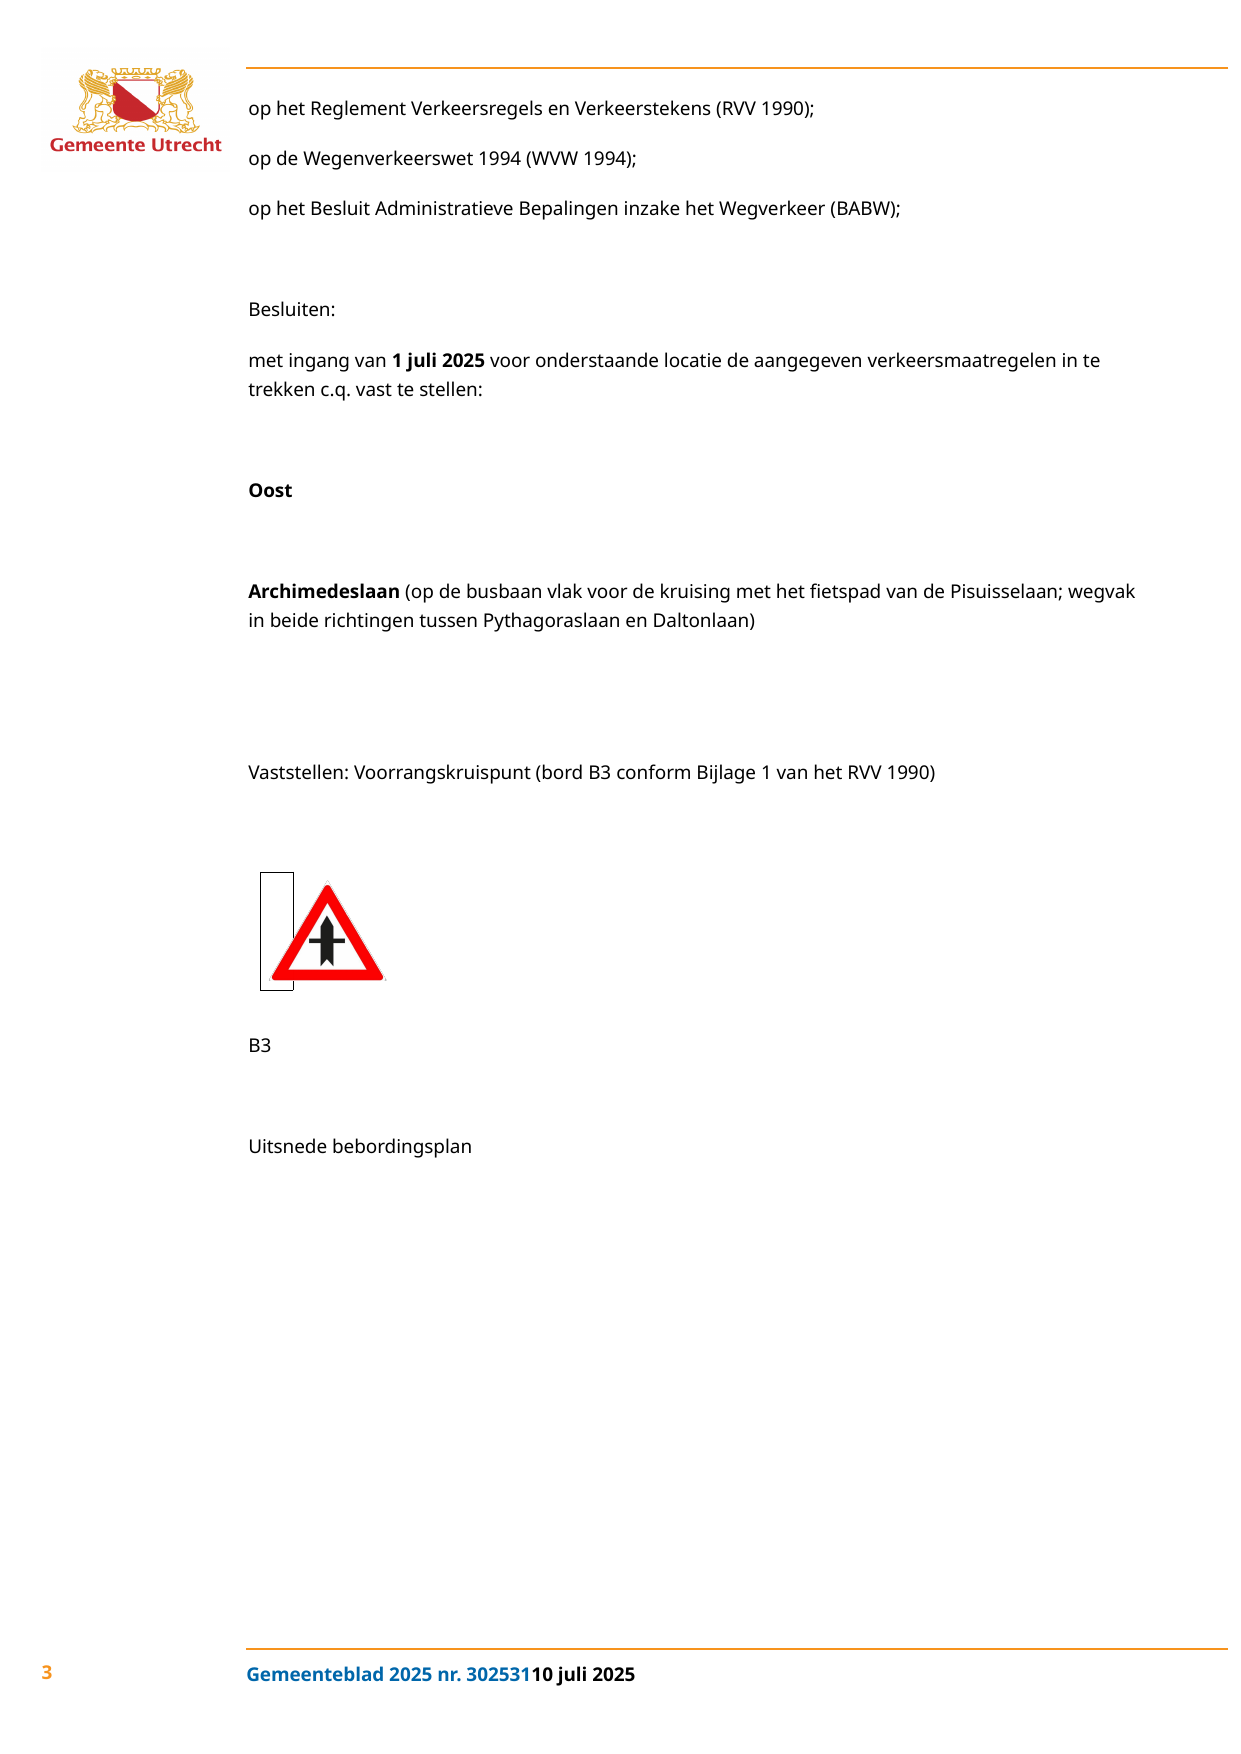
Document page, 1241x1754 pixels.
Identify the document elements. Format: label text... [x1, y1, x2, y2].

text Besluiten: [248, 296, 1152, 322]
picture [268, 880, 387, 981]
text Archimedeslaan (op de busbaan vlak voor de kruising met het fietspad van de Pisuisselaan; wegvak in beide richtingen tussen Pythagoraslaan en Daltonlaan) [248, 578, 1152, 633]
text Vaststellen: Voorrangskruispunt (bord B3 conform Bijlage 1 van het RVV 1990) [248, 759, 1152, 785]
text op het Reglement Verkeersregels en Verkeerstekens (RVV 1990); [248, 95, 1152, 121]
text Uitsnede bebordingsplan [248, 1133, 1152, 1159]
text op de Wegenverkeerswet 1994 (WVW 1994); [248, 145, 1152, 171]
picture [41, 47, 231, 172]
text met ingang van 1 juli 2025 voor onderstaande locatie de aangegeven verkeersmaatregelen in te trekken c.q. vast te stellen: [248, 347, 1152, 402]
text op het Besluit Administratieve Bepalingen inzake het Wegverkeer (BABW); [248, 196, 1152, 221]
text Oost [248, 477, 1152, 503]
text B3 [248, 1032, 1152, 1058]
